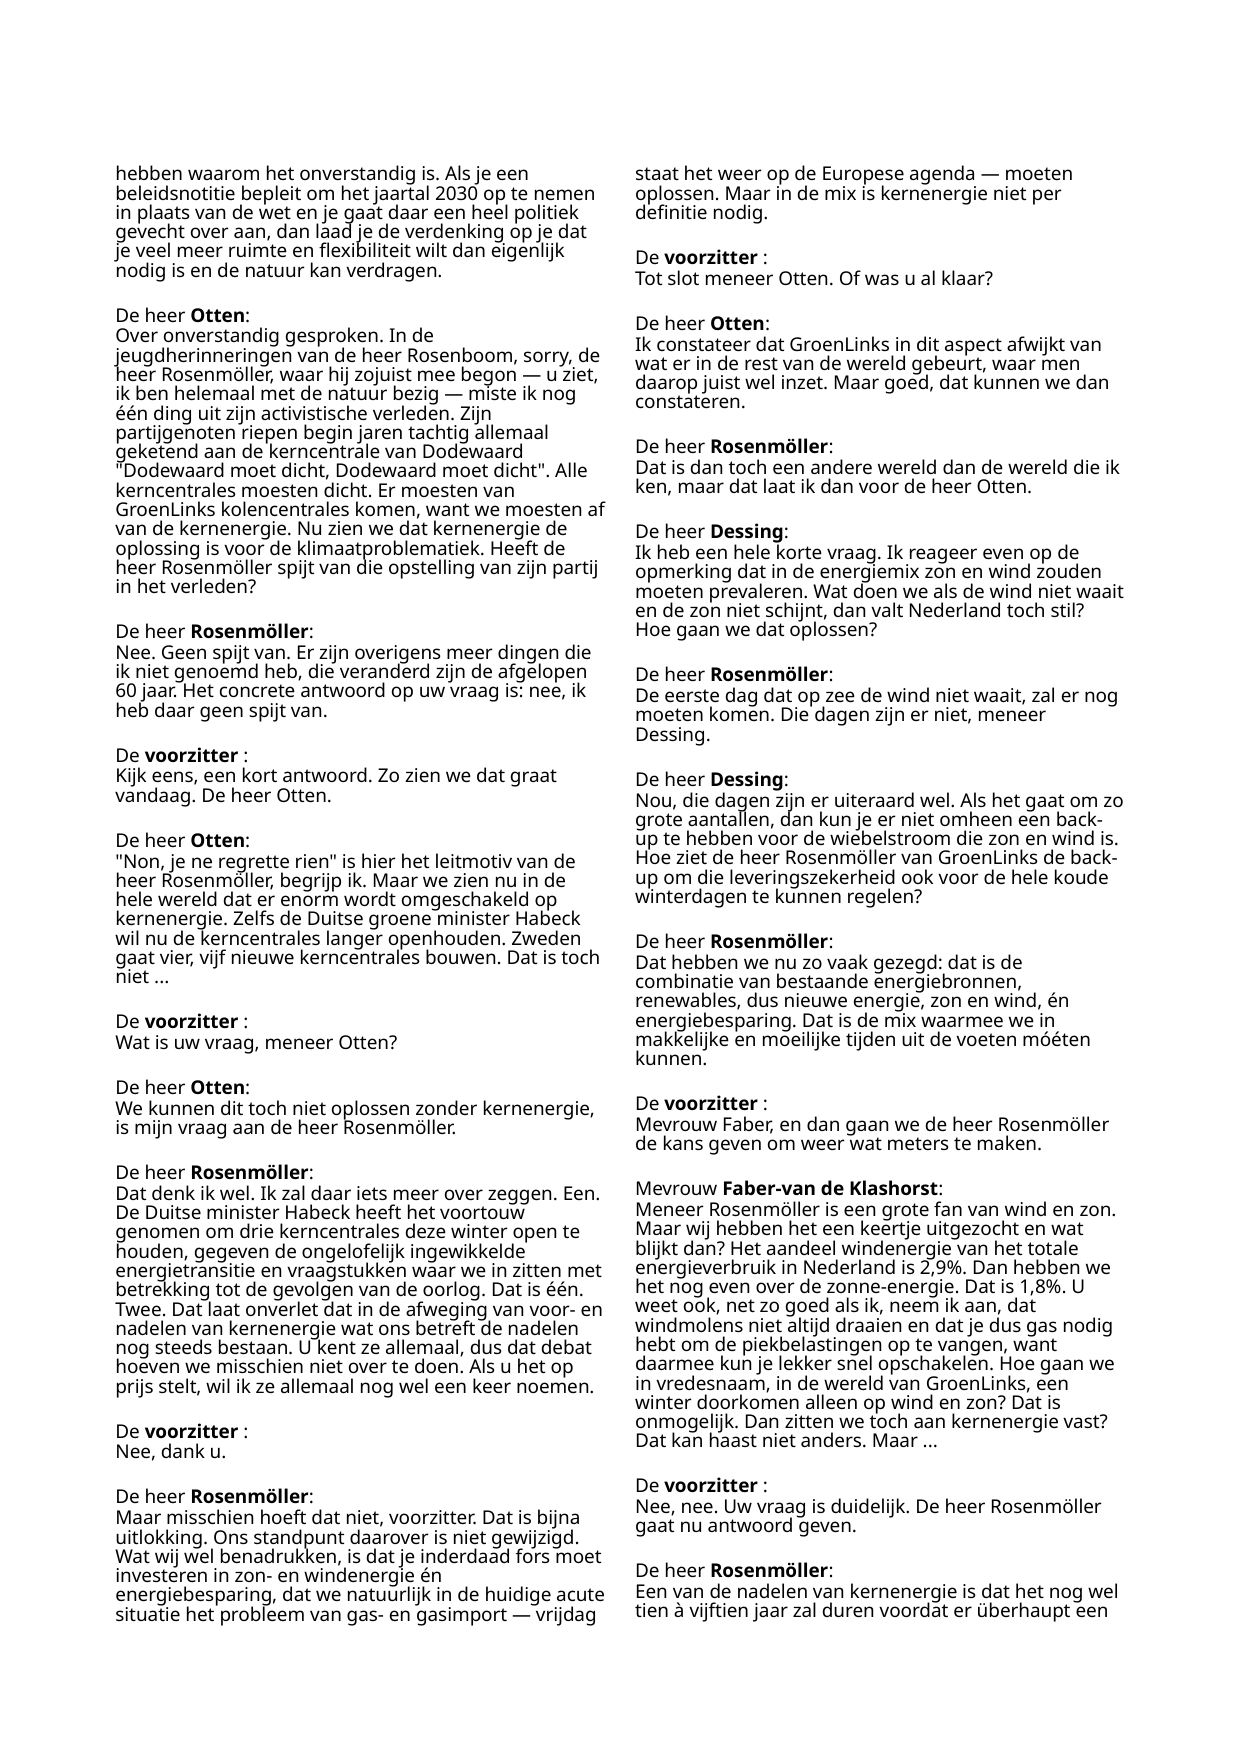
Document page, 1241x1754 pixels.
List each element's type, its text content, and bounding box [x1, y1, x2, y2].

text De heer Rosenmöller: [635, 433, 1125, 459]
text Ik constateer dat GroenLinks in dit aspect afwijkt van wat er in de rest van de wereld gebeurt, waar men daarop juist wel inzet. Maar goed, dat kunnen we dan constateren. [635, 336, 1125, 413]
text De heer Otten: [115, 302, 605, 327]
text Over onverstandig gesproken. In de jeugdherinneringen van de heer Rosenboom, sorry, de heer Rosenmöller, waar hij zojuist mee begon — u ziet, ik ben helemaal met de natuur bezig — miste ik nog één ding uit zijn activistische verleden. Zijn partijgenoten riepen begin jaren tachtig allemaal geketend aan de kerncentrale van Dodewaard "Dodewaard moet dicht, Dodewaard moet dicht". Alle kerncentrales moesten dicht. Er moesten van GroenLinks kolencentrales komen, want we moesten af van de kernenergie. Nu zien we dat kernenergie de oplossing is voor de klimaatproblematiek. Heeft de heer Rosenmöller spijt van die opstelling van zijn partij in het verleden? [115, 327, 605, 597]
text De heer Otten: [635, 310, 1125, 336]
text Nee, dank u. [115, 1443, 605, 1463]
text De voorzitter : [115, 1418, 605, 1443]
text De heer Otten: [115, 827, 605, 853]
text De heer Dessing: [635, 518, 1125, 544]
text De voorzitter : [635, 1090, 1125, 1116]
text Nee, nee. Uw vraag is duidelijk. De heer Rosenmöller gaat nu antwoord geven. [635, 1498, 1125, 1537]
text Dat is dan toch een andere wereld dan de wereld die ik ken, maar dat laat ik dan voor de heer Otten. [635, 459, 1125, 498]
text Dat hebben we nu zo vaak gezegd: dat is de combinatie van bestaande energiebronnen, renewables, dus nieuwe energie, zon en wind, én energiebesparing. Dat is de mix waarmee we in makkelijke en moeilijke tijden uit de voeten móéten kunnen. [635, 954, 1125, 1069]
text Mevrouw Faber, en dan gaan we de heer Rosenmöller de kans geven om weer wat meters te maken. [635, 1116, 1125, 1154]
text De eerste dag dat op zee de wind niet waait, zal er nog moeten komen. Die dagen zijn er niet, meneer Dessing. [635, 687, 1125, 745]
text De voorzitter : [635, 244, 1125, 270]
text De heer Rosenmöller: [115, 1159, 605, 1185]
text De voorzitter : [115, 1008, 605, 1034]
text Wat is uw vraag, meneer Otten? [115, 1034, 605, 1053]
text De heer Dessing: [635, 766, 1125, 792]
text Nou, die dagen zijn er uiteraard wel. Als het gaat om zo grote aantallen, dan kun je er niet omheen een back-up te hebben voor de wiebelstroom die zon en wind is. Hoe ziet de heer Rosenmöller van GroenLinks de back-up om die leveringszekerheid ook voor de hele koude winterdagen te kunnen regelen? [635, 792, 1125, 907]
text Tot slot meneer Otten. Of was u al klaar? [635, 270, 1125, 289]
text De voorzitter : [115, 742, 605, 767]
text We kunnen dit toch niet oplossen zonder kernenergie, is mijn vraag aan de heer Rosenmöller. [115, 1100, 605, 1138]
text Mevrouw Faber-van de Klashorst: [635, 1175, 1125, 1201]
text De heer Rosenmöller: [115, 1484, 605, 1509]
text Ik heb een hele korte vraag. Ik reageer even op de opmerking dat in de energiemix zon en wind zouden moeten prevaleren. Wat doen we als de wind niet waait en de zon niet schijnt, dan valt Nederland toch stil? Hoe gaan we dat oplossen? [635, 544, 1125, 641]
text Meneer Rosenmöller is een grote fan van wind en zon. Maar wij hebben het een keertje uitgezocht en wat blijkt dan? Het aandeel windenergie van het totale energieverbruik in Nederland is 2,9%. Dan hebben we het nog even over de zonne-energie. Dat is 1,8%. U weet ook, net zo goed als ik, neem ik aan, dat windmolens niet altijd draaien en dat je dus gas nodig hebt om de piekbelastingen op te vangen, want daarmee kun je lekker snel opschakelen. Hoe gaan we in vredesnaam, in de wereld van GroenLinks, een winter doorkomen alleen op wind en zon? Dat is onmogelijk. Dan zitten we toch aan kernenergie vast? Dat kan haast niet anders. Maar ... [635, 1201, 1125, 1452]
text De heer Otten: [115, 1074, 605, 1100]
text Maar misschien hoeft dat niet, voorzitter. Dat is bijna uitlokking. Ons standpunt daarover is niet gewijzigd. Wat wij wel benadrukken, is dat je inderdaad fors moet investeren in zon- en windenergie én energiebesparing, dat we natuurlijk in de huidige acute situatie het probleem van gas- en gasimport — vrijdag [115, 1509, 605, 1625]
text Nee. Geen spijt van. Er zijn overigens meer dingen die ik niet genoemd heb, die veranderd zijn de afgelopen 60 jaar. Het concrete antwoord op uw vraag is: nee, ik heb daar geen spijt van. [115, 644, 605, 721]
text "Non, je ne regrette rien" is hier het leitmotiv van de heer Rosenmöller, begrijp ik. Maar we zien nu in de hele wereld dat er enorm wordt omgeschakeld op kernenergie. Zelfs de Duitse groene minister Habeck wil nu de kerncentrales langer openhouden. Zweden gaat vier, vijf nieuwe kerncentrales bouwen. Dat is toch niet ... [115, 853, 605, 987]
text De heer Rosenmöller: [635, 928, 1125, 954]
text De voorzitter : [635, 1472, 1125, 1498]
text Een van de nadelen van kernenergie is dat het nog wel tien à vijftien jaar zal duren voordat er überhaupt een [635, 1583, 1125, 1622]
text De heer Rosenmöller: [115, 618, 605, 644]
text Dat denk ik wel. Ik zal daar iets meer over zeggen. Een. De Duitse minister Habeck heeft het voortouw genomen om drie kerncentrales deze winter open te houden, gegeven de ongelofelijk ingewikkelde energietransitie en vraagstukken waar we in zitten met betrekking tot de gevolgen van de oorlog. Dat is één. Twee. Dat laat onverlet dat in de afweging van voor- en nadelen van kernenergie wat ons betreft de nadelen nog steeds bestaan. U kent ze allemaal, dus dat debat hoeven we misschien niet over te doen. Als u het op prijs stelt, wil ik ze allemaal nog wel een keer noemen. [115, 1185, 605, 1397]
text De heer Rosenmöller: [635, 661, 1125, 687]
text hebben waarom het onverstandig is. Als je een beleidsnotitie bepleit om het jaartal 2030 op te nemen in plaats van de wet en je gaat daar een heel politiek gevecht over aan, dan laad je de verdenking op je dat je veel meer ruimte en flexibiliteit wilt dan eigenlijk nodig is en de natuur kan verdragen. [115, 165, 605, 281]
text staat het weer op de Europese agenda — moeten oplossen. Maar in de mix is kernenergie niet per definitie nodig. [635, 165, 1125, 223]
text Kijk eens, een kort antwoord. Zo zien we dat graat vandaag. De heer Otten. [115, 767, 605, 806]
text De heer Rosenmöller: [635, 1557, 1125, 1583]
